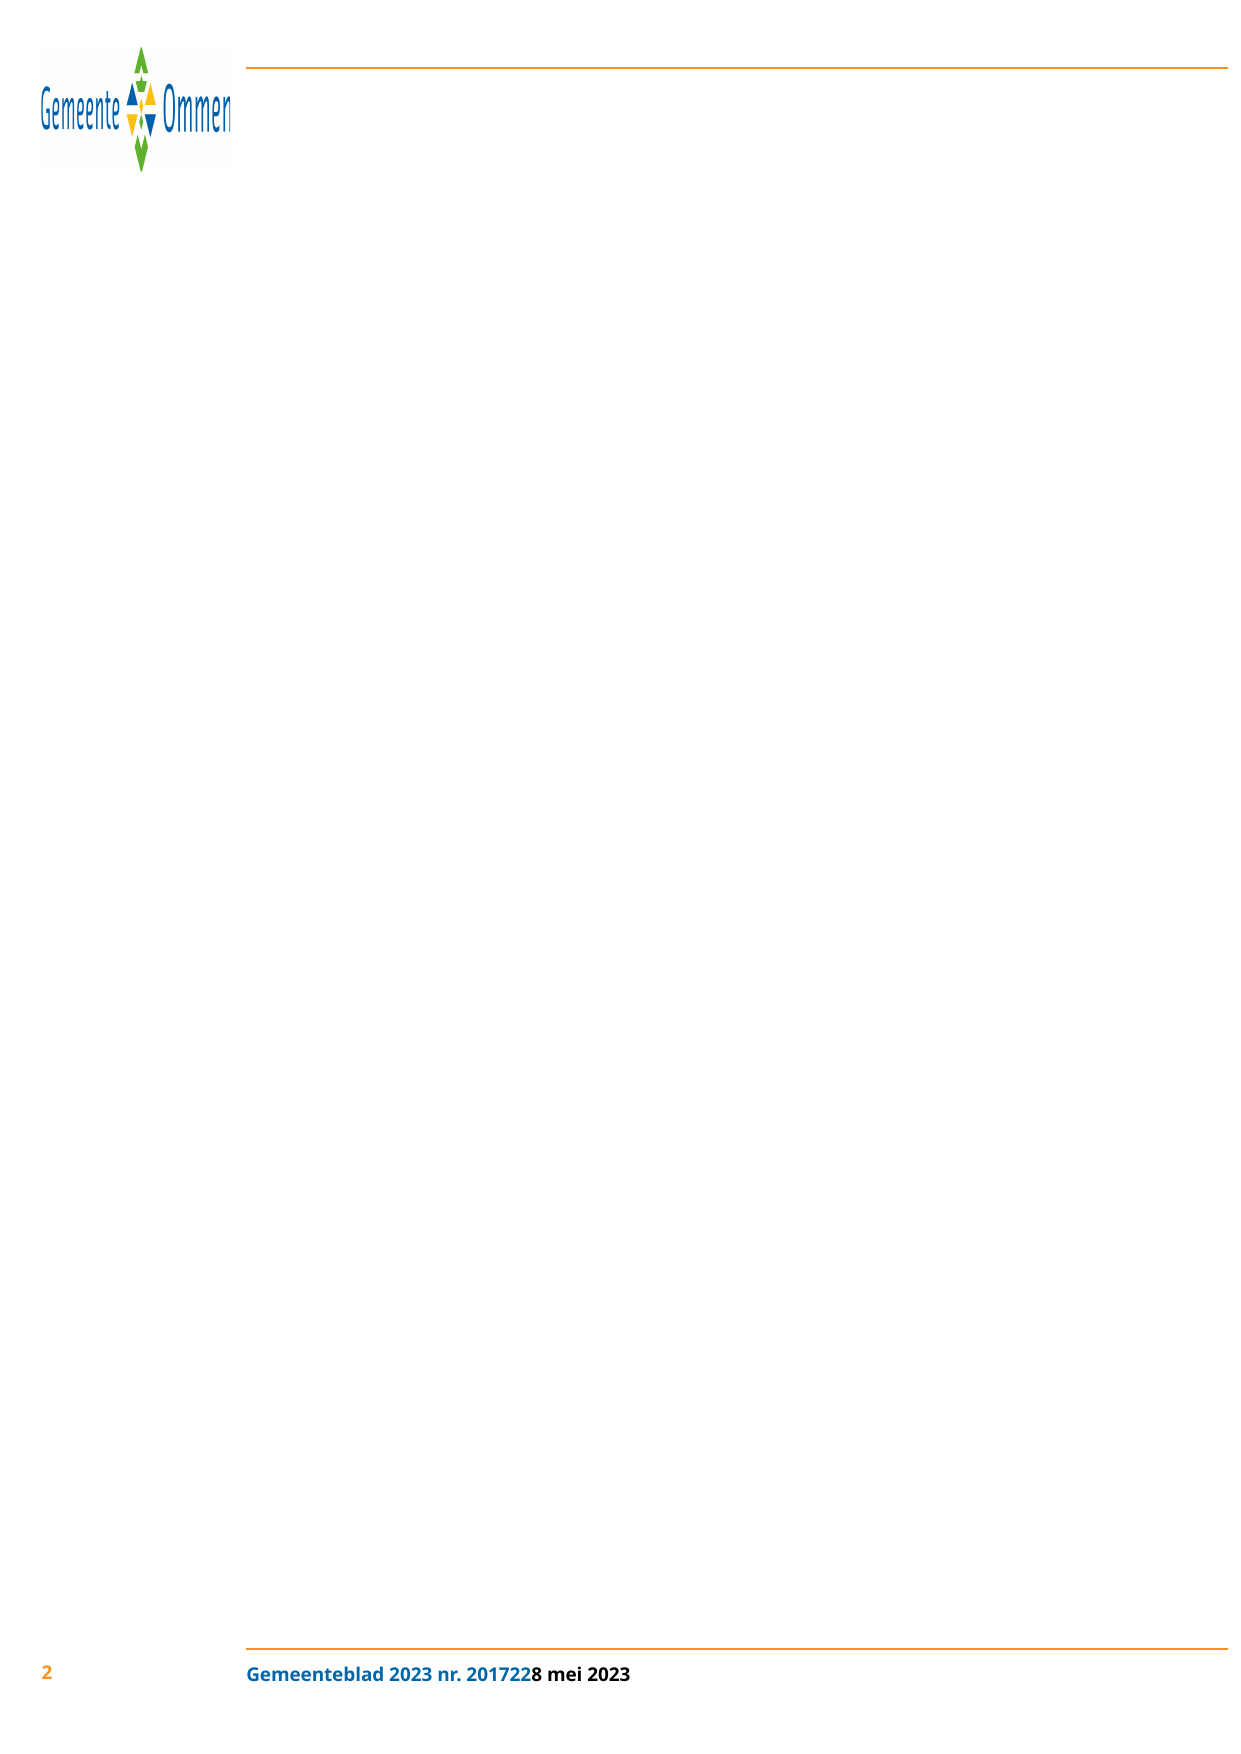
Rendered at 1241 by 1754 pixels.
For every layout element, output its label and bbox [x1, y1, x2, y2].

picture [41, 47, 231, 172]
